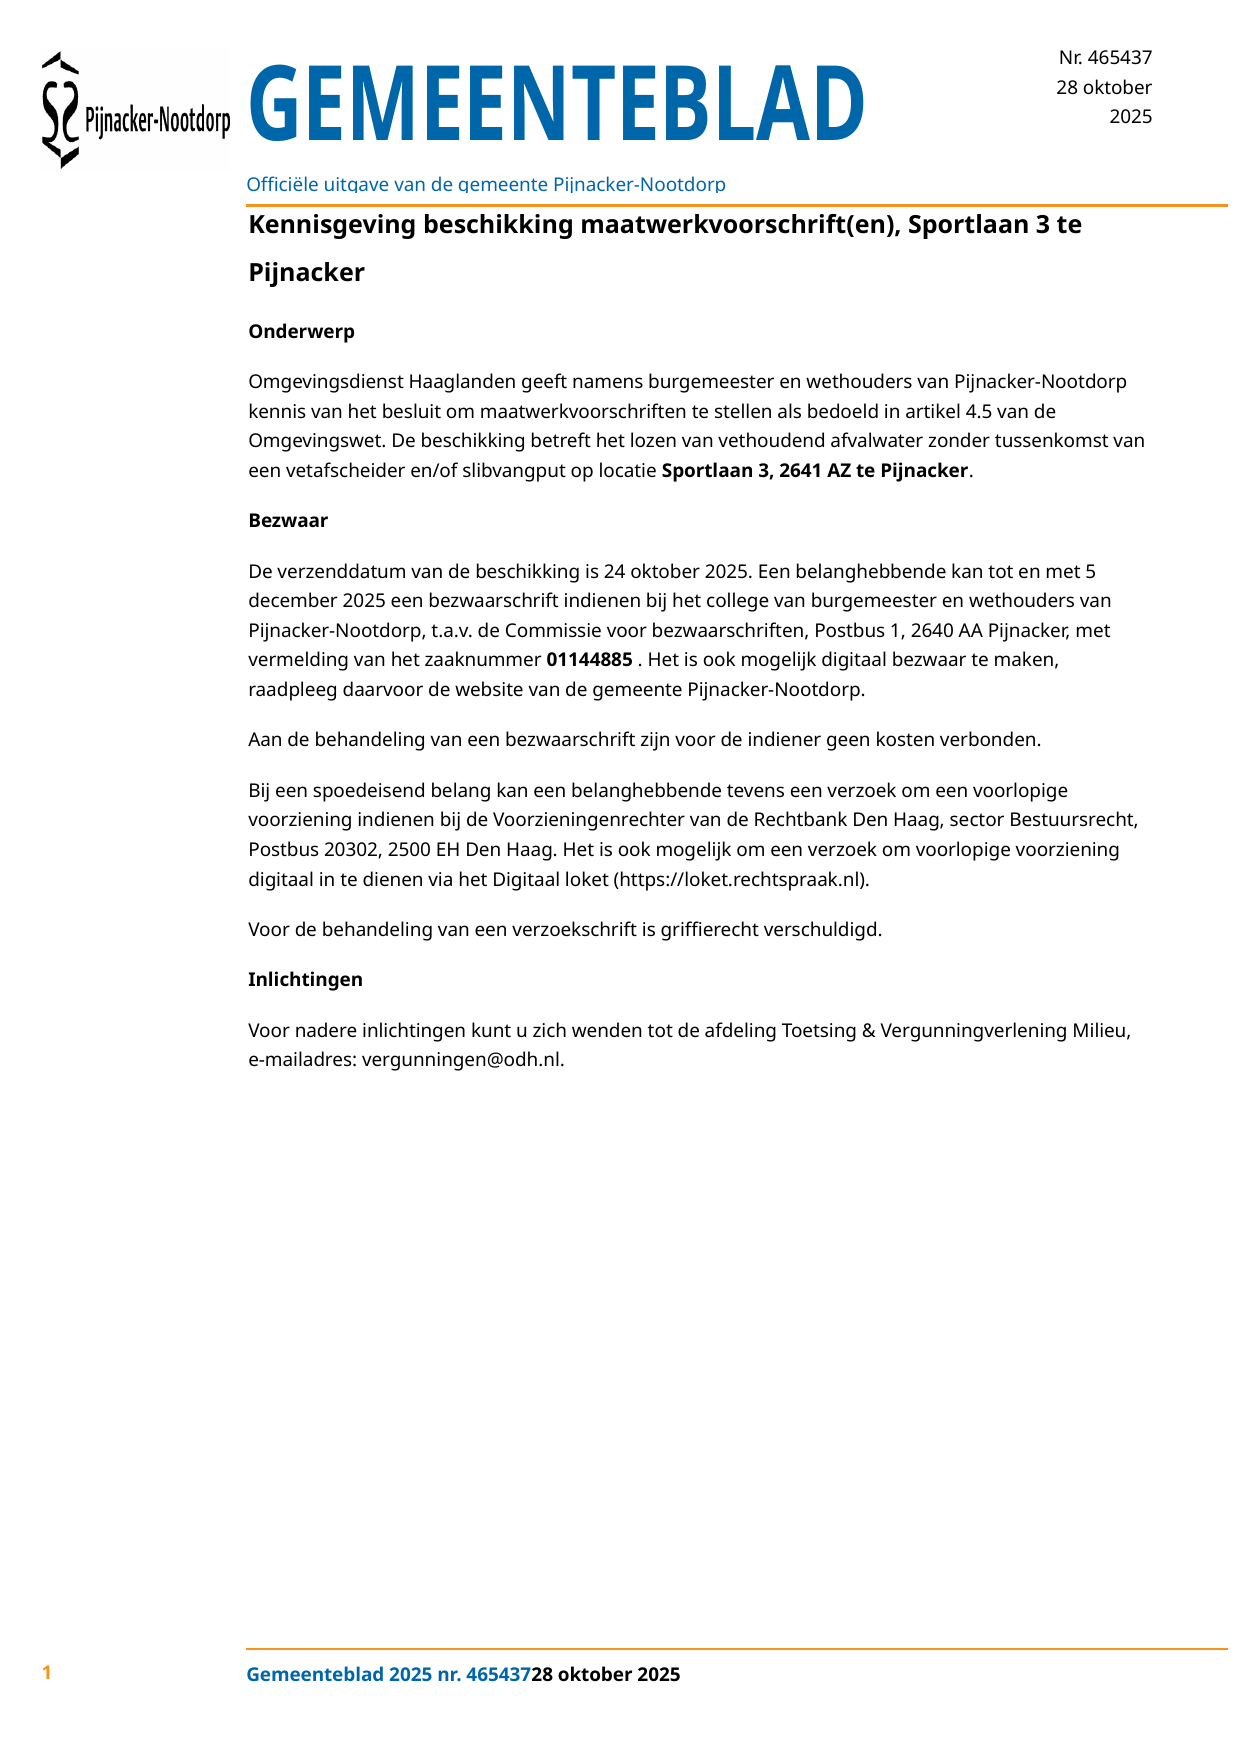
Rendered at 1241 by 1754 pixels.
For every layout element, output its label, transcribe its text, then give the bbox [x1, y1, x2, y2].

text Inlichtingen [248, 967, 1152, 992]
text Onderwerp [248, 318, 1152, 344]
text Voor de behandeling van een verzoekschrift is griffierecht verschuldigd. [248, 916, 1152, 942]
text Bezwaar [248, 507, 1152, 533]
text Omgevingsdienst Haaglanden geeft namens burgemeester en wethouders van Pijnacker-Nootdorp kennis van het besluit om maatwerkvoorschriften te stellen als bedoeld in artikel 4.5 van de Omgevingswet. De beschikking betreft het lozen van vethoudend afvalwater zonder tussenkomst van een vetafscheider en/of slibvangput op locatie Sportlaan 3, 2641 AZ te Pijnacker. [248, 368, 1152, 483]
text Voor nadere inlichtingen kunt u zich wenden tot de afdeling Toetsing & Vergunningverlening Milieu, e-mailadres: vergunningen@odh.nl. [248, 1017, 1152, 1072]
text Bij een spoedeisend belang kan een belanghebbende tevens een verzoek om een voorlopige voorziening indienen bij de Voorzieningenrechter van de Rechtbank Den Haag, sector Bestuursrecht, Postbus 20302, 2500 EH Den Haag. Het is ook mogelijk om een verzoek om voorlopige voorziening digitaal in te dienen via het Digitaal loket (https://loket.rechtspraak.nl). [248, 777, 1152, 892]
picture [41, 47, 231, 172]
text Kennisgeving beschikking maatwerkvoorschrift(en), Sportlaan 3 te Pijnacker [248, 207, 1152, 288]
text Aan de behandeling van een bezwaarschrift zijn voor de indiener geen kosten verbonden. [248, 727, 1152, 752]
text De verzenddatum van de beschikking is 24 oktober 2025. Een belanghebbende kan tot en met 5 december 2025 een bezwaarschrift indienen bij het college van burgemeester en wethouders van Pijnacker-Nootdorp, t.a.v. de Commissie voor bezwaarschriften, Postbus 1, 2640 AA Pijnacker, met vermelding van het zaaknummer 01144885 . Het is ook mogelijk digitaal bezwaar te maken, raadpleeg daarvoor de website van de gemeente Pijnacker-Nootdorp. [248, 558, 1152, 702]
